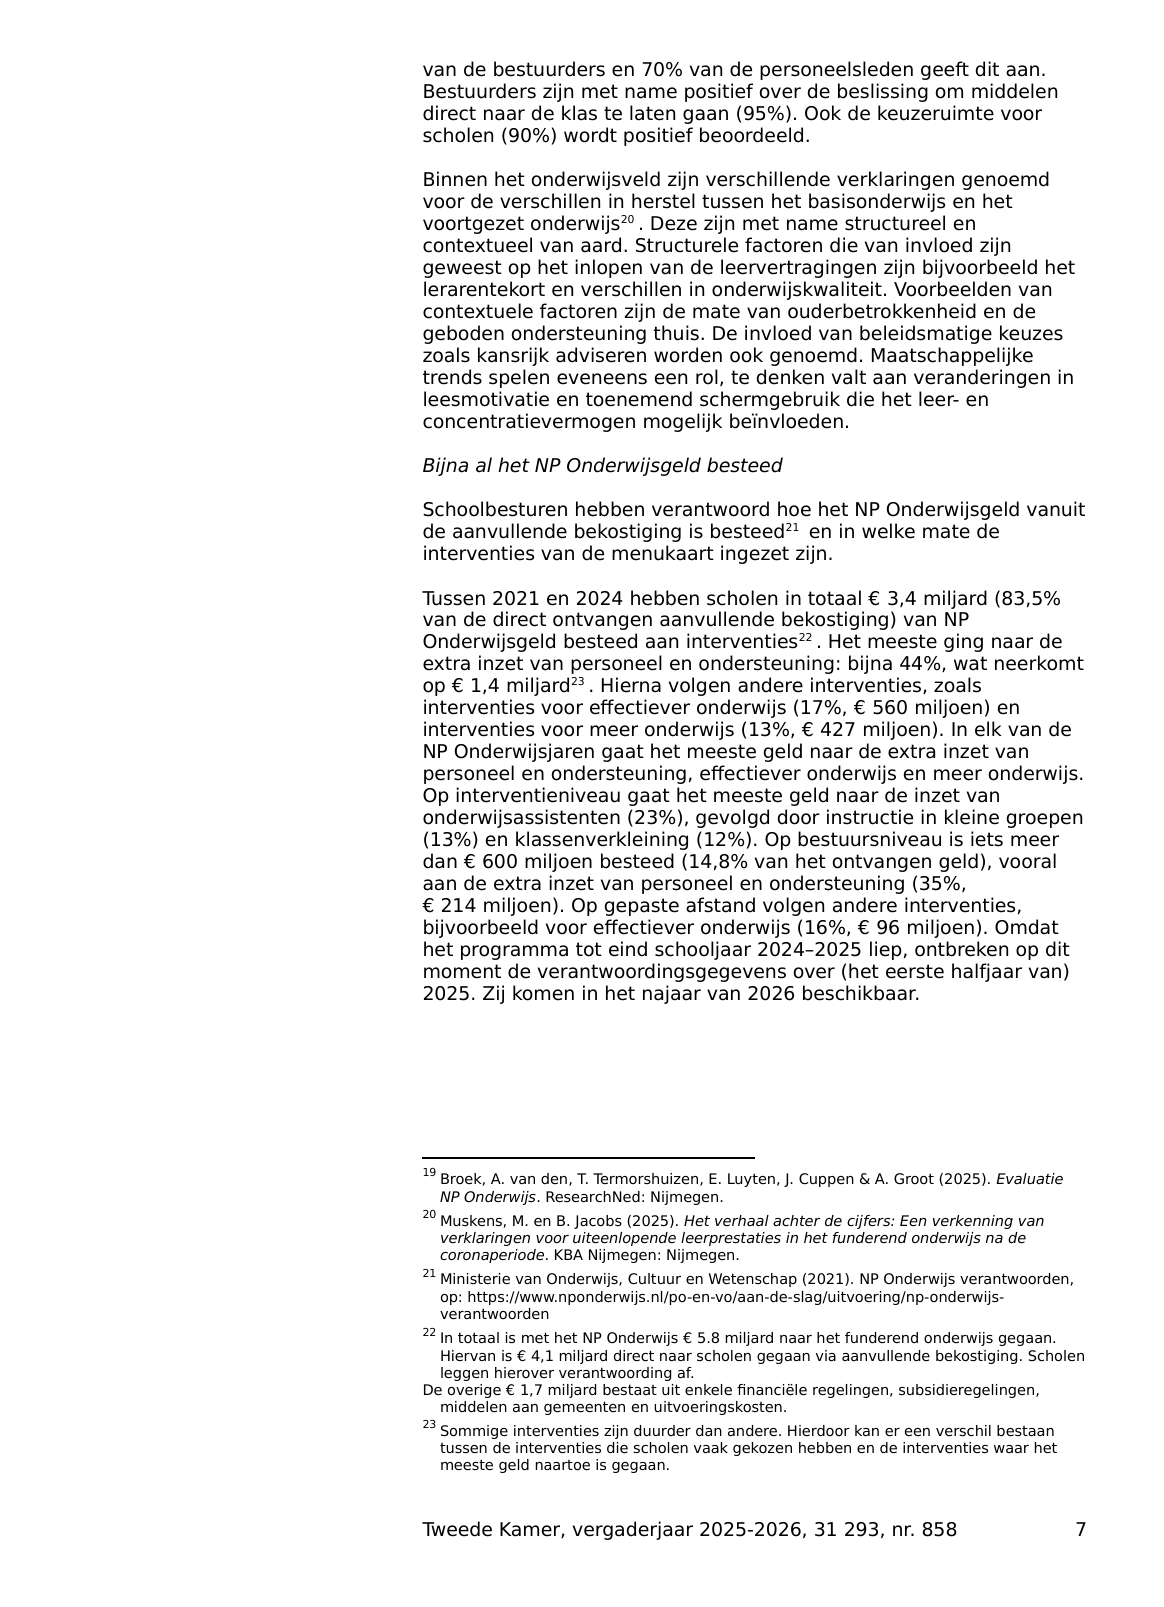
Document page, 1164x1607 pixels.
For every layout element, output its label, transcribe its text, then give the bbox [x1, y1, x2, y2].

text Schoolbesturen hebben verantwoord hoe het NP Onderwijsgeld vanuit de aanvullende bekostiging is besteed en in welke mate de interventies van de menukaart ingezet zijn. [422, 499, 1087, 565]
text Broek, A. van den, T. Termorshuizen, E. Luyten, J. Cuppen & A. Groot (2025). Evaluatie NP Onderwijs. ResearchNed: Nijmegen. [422, 1167, 1087, 1206]
text Muskens, M. en B. Jacobs (2025). Het verhaal achter de cijfers: Een verkenning van verklaringen voor uiteenlopende leerprestaties in het funderend onderwijs na de coronaperiode. KBA Nijmegen: Nijmegen. [422, 1208, 1087, 1264]
text De overige € 1,7 miljard bestaat uit enkele financiële regelingen, subsidieregelingen, middelen aan gemeenten en uitvoeringskosten. [422, 1382, 1087, 1416]
text In totaal is met het NP Onderwijs € 5.8 miljard naar het funderend onderwijs gegaan. Hiervan is € 4,1 miljard direct naar scholen gegaan via aanvullende bekostiging. Scholen leggen hierover verantwoording af. [422, 1326, 1087, 1382]
text Ministerie van Onderwijs, Cultuur en Wetenschap (2021). NP Onderwijs verantwoorden, op: https://www.nponderwijs.nl/po-en-vo/aan-de-slag/uitvoering/np-onderwijs-verantwoorden [422, 1267, 1087, 1323]
subtitle Bijna al het NP Onderwijsgeld besteed [422, 455, 1087, 477]
text Tussen 2021 en 2024 hebben scholen in totaal € 3,4 miljard (83,5% van de direct ontvangen aanvullende bekostiging) van NP Onderwijsgeld besteed aan interventies. Het meeste ging naar de extra inzet van personeel en ondersteuning: bijna 44%, wat neerkomt op € 1,4 miljard. Hierna volgen andere interventies, zoals interventies voor effectiever onderwijs (17%, € 560 miljoen) en interventies voor meer onderwijs (13%, € 427 miljoen). In elk van de NP Onderwijsjaren gaat het meeste geld naar de extra inzet van personeel en ondersteuning, effectiever onderwijs en meer onderwijs. Op interventieniveau gaat het meeste geld naar de inzet van onderwijsassistenten (23%), gevolgd door instructie in kleine groepen (13%) en klassenverkleining (12%). Op bestuursniveau is iets meer dan € 600 miljoen besteed (14,8% van het ontvangen geld), vooral aan de extra inzet van personeel en ondersteuning (35%, € 214 miljoen). Op gepaste afstand volgen andere interventies, bijvoorbeeld voor effectiever onderwijs (16%, € 96 miljoen). Omdat het programma tot eind schooljaar 2024–2025 liep, ontbreken op dit moment de verantwoordingsgegevens over (het eerste halfjaar van) 2025. Zij komen in het najaar van 2026 beschikbaar. [422, 587, 1087, 1005]
text Sommige interventies zijn duurder dan andere. Hierdoor kan er een verschil bestaan tussen de interventies die scholen vaak gekozen hebben en de interventies waar het meeste geld naartoe is gegaan. [422, 1418, 1087, 1474]
text Binnen het onderwijsveld zijn verschillende verklaringen genoemd voor de verschillen in herstel tussen het basisonderwijs en het voortgezet onderwijs. Deze zijn met name structureel en contextueel van aard. Structurele factoren die van invloed zijn geweest op het inlopen van de leervertragingen zijn bijvoorbeeld het lerarentekort en verschillen in onderwijskwaliteit. Voorbeelden van contextuele factoren zijn de mate van ouderbetrokkenheid en de geboden ondersteuning thuis. De invloed van beleidsmatige keuzes zoals kansrijk adviseren worden ook genoemd. Maatschappelijke trends spelen eveneens een rol, te denken valt aan veranderingen in leesmotivatie en toenemend schermgebruik die het leer- en concentratievermogen mogelijk beïnvloeden. [422, 169, 1087, 433]
text van de bestuurders en 70% van de personeelsleden geeft dit aan. Bestuurders zijn met name positief over de beslissing om middelen direct naar de klas te laten gaan (95%). Ook de keuzeruimte voor scholen (90%) wordt positief beoordeeld. [422, 59, 1087, 147]
